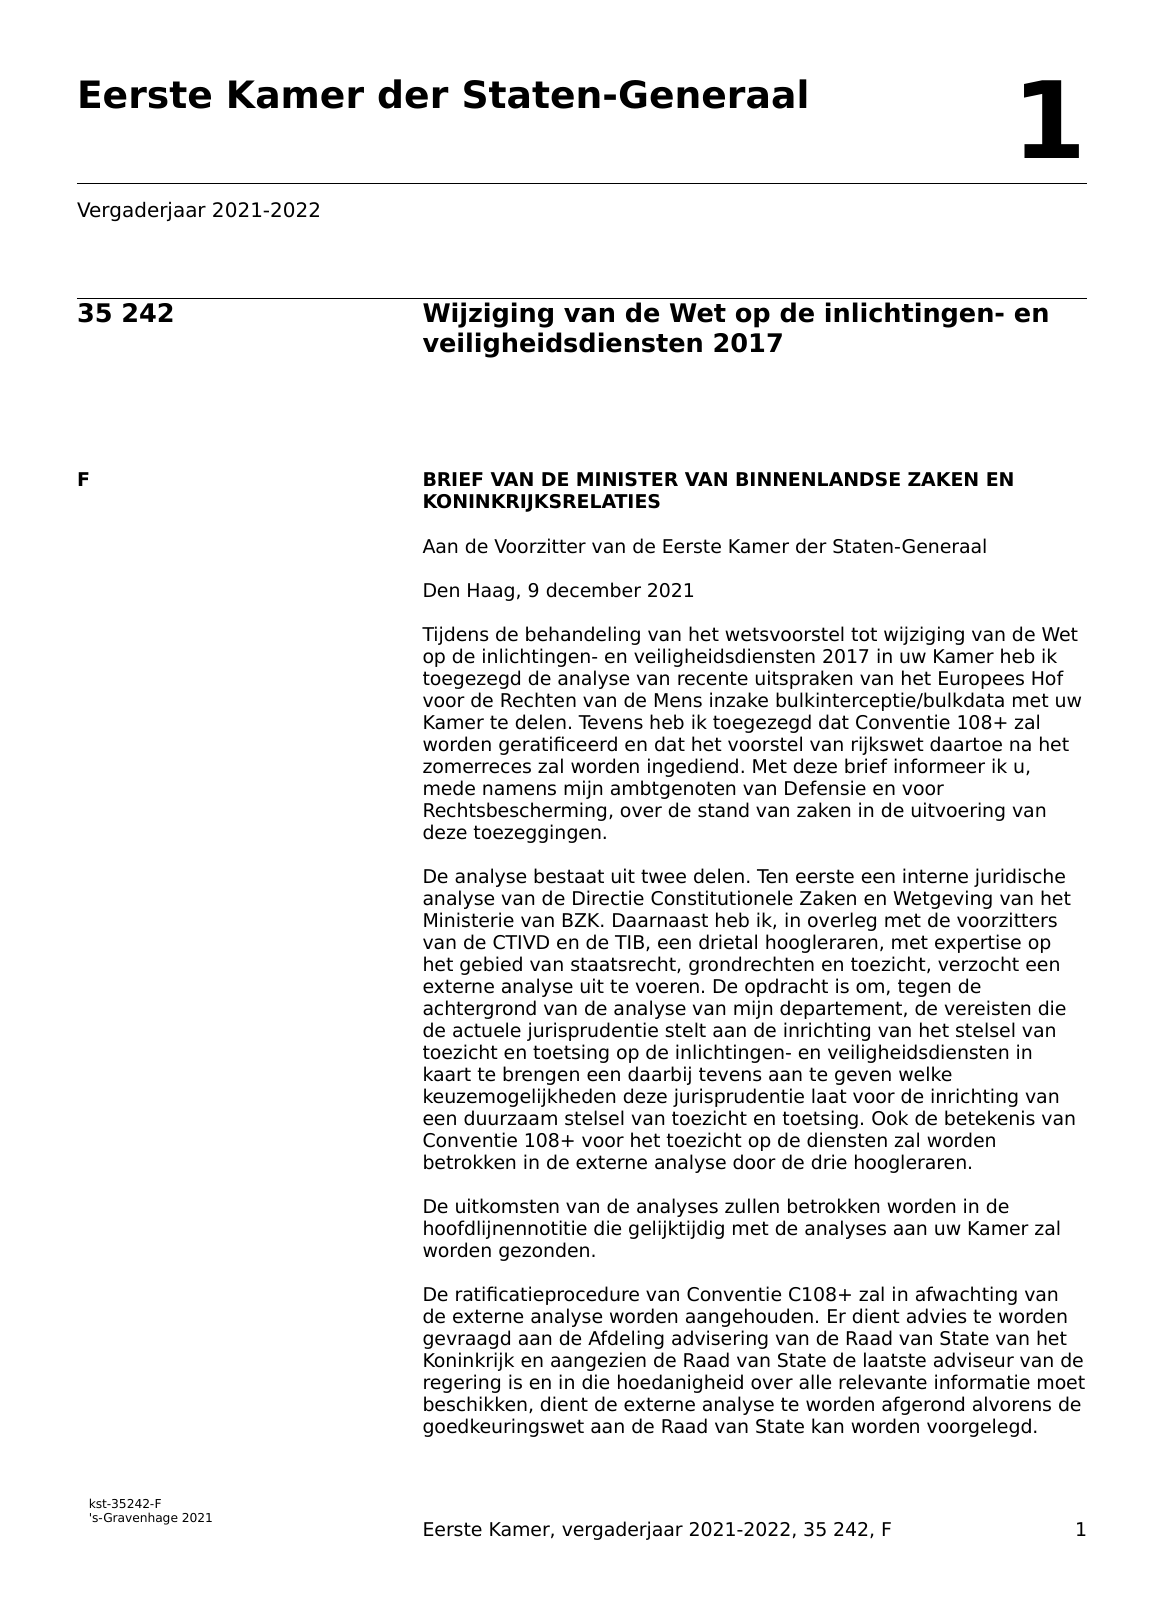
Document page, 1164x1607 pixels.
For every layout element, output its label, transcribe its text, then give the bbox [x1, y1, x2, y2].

table_cell Vergaderjaar 2021-2022 [77, 184, 1087, 298]
text Den Haag, 9 december 2021 [422, 580, 1087, 602]
text De uitkomsten van de analyses zullen betrokken worden in de hoofdlijnennotitie die gelijktijdig met de analyses aan uw Kamer zal worden gezonden. [422, 1196, 1087, 1262]
subtitle 35 242 Wijziging van de Wet op de inlichtingen- en veiligheidsdiensten 2017 [77, 299, 1087, 358]
text 's-Gravenhage 2021 [88, 1511, 323, 1525]
subtitle F BRIEF VAN DE MINISTER VAN BINNENLANDSE ZAKEN EN KONINKRIJKSRELATIES [77, 469, 1087, 513]
table_header 1 [886, 59, 1087, 183]
table_header Eerste Kamer der Staten-Generaal [77, 59, 886, 183]
text Tijdens de behandeling van het wetsvoorstel tot wijziging van de Wet op de inlichtingen- en veiligheidsdiensten 2017 in uw Kamer heb ik toegezegd de analyse van recente uitspraken van het Europees Hof voor de Rechten van de Mens inzake bulkinterceptie/bulkdata met uw Kamer te delen. Tevens heb ik toegezegd dat Conventie 108+ zal worden geratificeerd en dat het voorstel van rijkswet daartoe na het zomerreces zal worden ingediend. Met deze brief informeer ik u, mede namens mijn ambtgenoten van Defensie en voor Rechtsbescherming, over de stand van zaken in de uitvoering van deze toezeggingen. [422, 624, 1087, 844]
text De analyse bestaat uit twee delen. Ten eerste een interne juridische analyse van de Directie Constitutionele Zaken en Wetgeving van het Ministerie van BZK. Daarnaast heb ik, in overleg met de voorzitters van de CTIVD en de TIB, een drietal hoogleraren, met expertise op het gebied van staatsrecht, grondrechten en toezicht, verzocht een externe analyse uit te voeren. De opdracht is om, tegen de achtergrond van de analyse van mijn departement, de vereisten die de actuele jurisprudentie stelt aan de inrichting van het stelsel van toezicht en toetsing op de inlichtingen- en veiligheidsdiensten in kaart te brengen een daarbij tevens aan te geven welke keuzemogelijkheden deze jurisprudentie laat voor de inrichting van een duurzaam stelsel van toezicht en toetsing. Ook de betekenis van Conventie 108+ voor het toezicht op de diensten zal worden betrokken in de externe analyse door de drie hoogleraren. [422, 866, 1087, 1173]
text kst-35242-F [88, 1497, 323, 1511]
text De ratificatieprocedure van Conventie C108+ zal in afwachting van de externe analyse worden aangehouden. Er dient advies te worden gevraagd aan de Afdeling advisering van de Raad van State van het Koninkrijk en aangezien de Raad van State de laatste adviseur van de regering is en in die hoedanigheid over alle relevante informatie moet beschikken, dient de externe analyse te worden afgerond alvorens de goedkeuringswet aan de Raad van State kan worden voorgelegd. [422, 1284, 1087, 1438]
text Aan de Voorzitter van de Eerste Kamer der Staten-Generaal [422, 536, 1087, 557]
